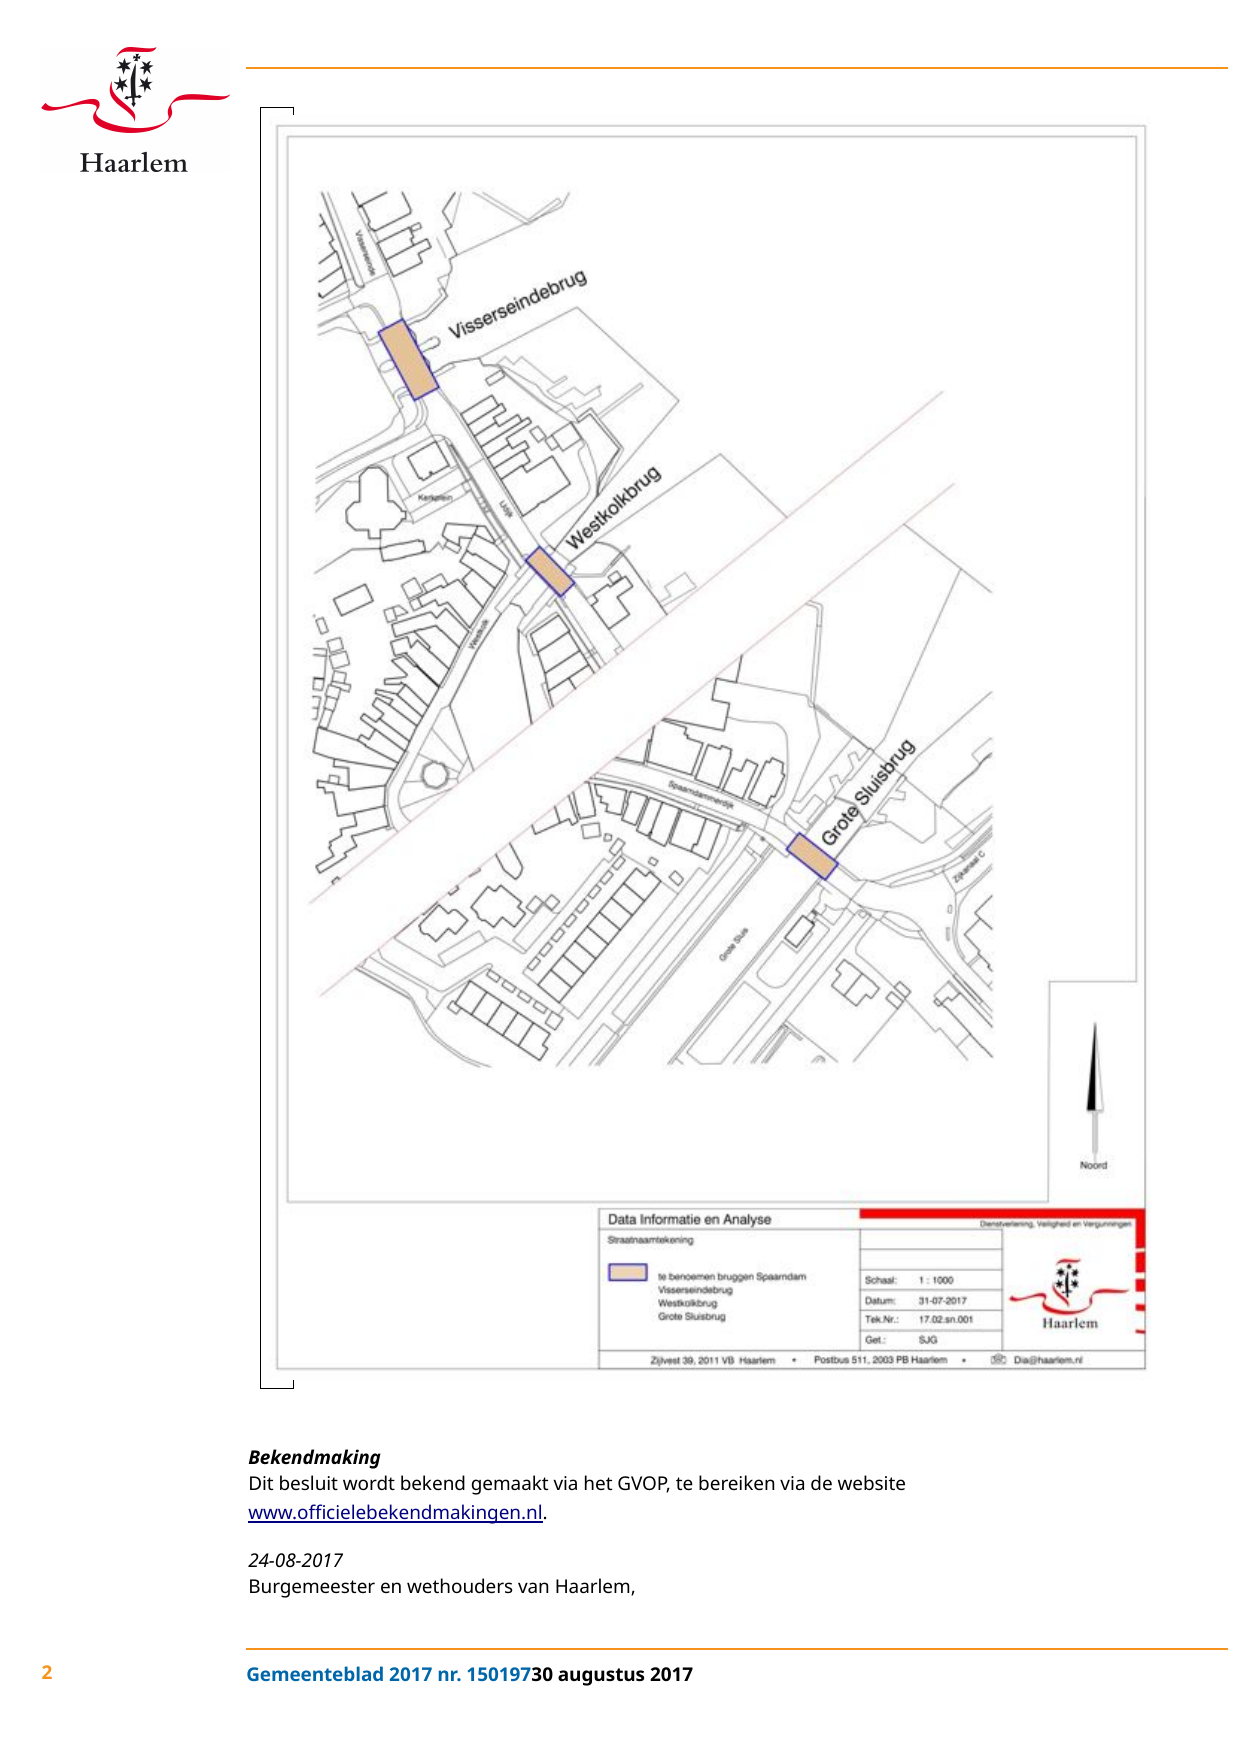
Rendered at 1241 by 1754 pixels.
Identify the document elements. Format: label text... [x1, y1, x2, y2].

picture [41, 47, 231, 172]
picture [268, 115, 1155, 1380]
text Burgemeester en wethouders van Haarlem, [248, 1573, 1152, 1599]
text Dit besluit wordt bekend gemaakt via het GVOP, te bereiken via de website www.officielebekendmakingen.nl. [248, 1470, 1152, 1525]
text 24-08-2017 [248, 1547, 1152, 1573]
text Bekendmaking [248, 1444, 1152, 1470]
